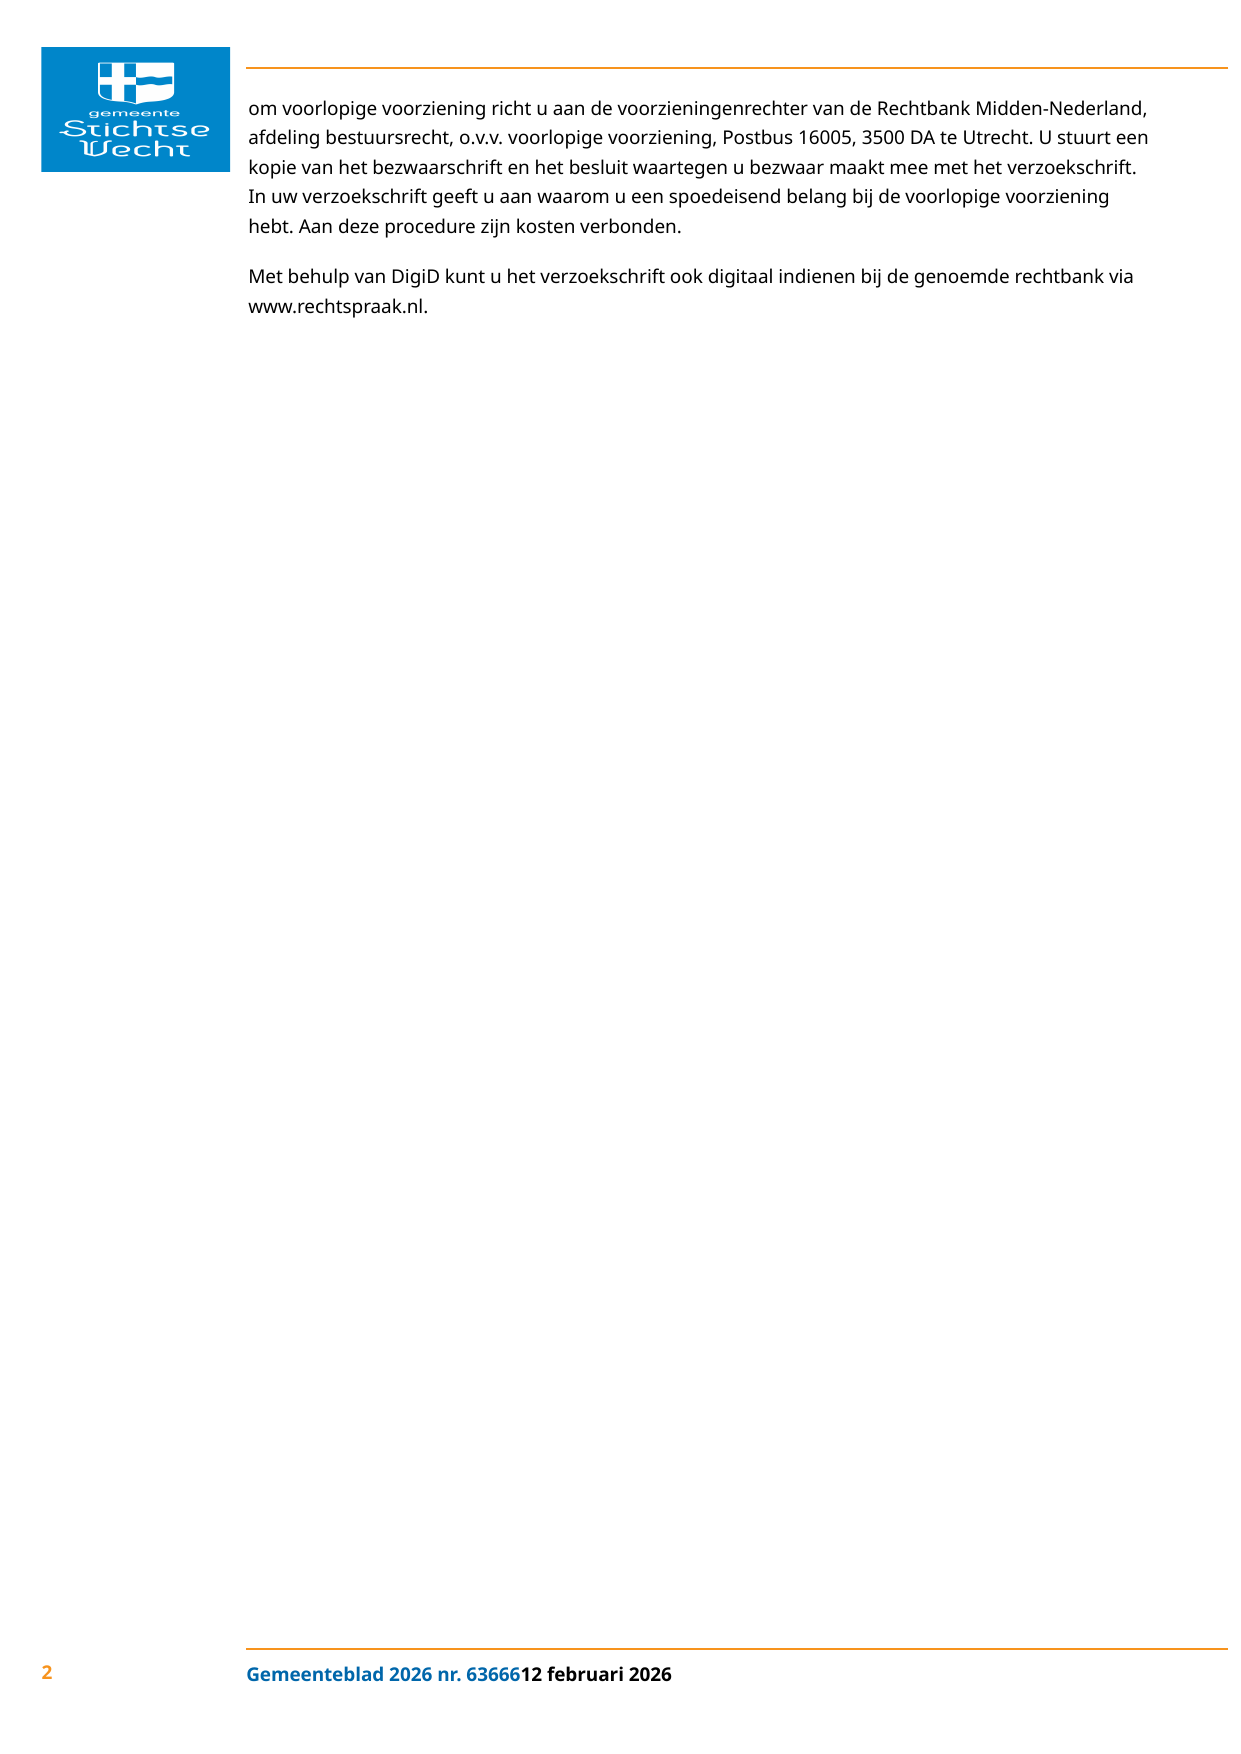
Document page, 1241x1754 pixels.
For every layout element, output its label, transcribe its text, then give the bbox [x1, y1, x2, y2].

text om voorlopige voorziening richt u aan de voorzieningenrechter van de Rechtbank Midden-Nederland, afdeling bestuursrecht, o.v.v. voorlopige voorziening, Postbus 16005, 3500 DA te Utrecht. U stuurt een kopie van het bezwaarschrift en het besluit waartegen u bezwaar maakt mee met het verzoekschrift. In uw verzoekschrift geeft u aan waarom u een spoedeisend belang bij de voorlopige voorziening hebt. Aan deze procedure zijn kosten verbonden. [248, 95, 1152, 239]
picture [137, 63, 174, 103]
text Met behulp van DigiD kunt u het verzoekschrift ook digitaal indienen bij de genoemde rechtbank via www.rechtspraak.nl. [248, 263, 1152, 319]
picture [99, 63, 135, 101]
